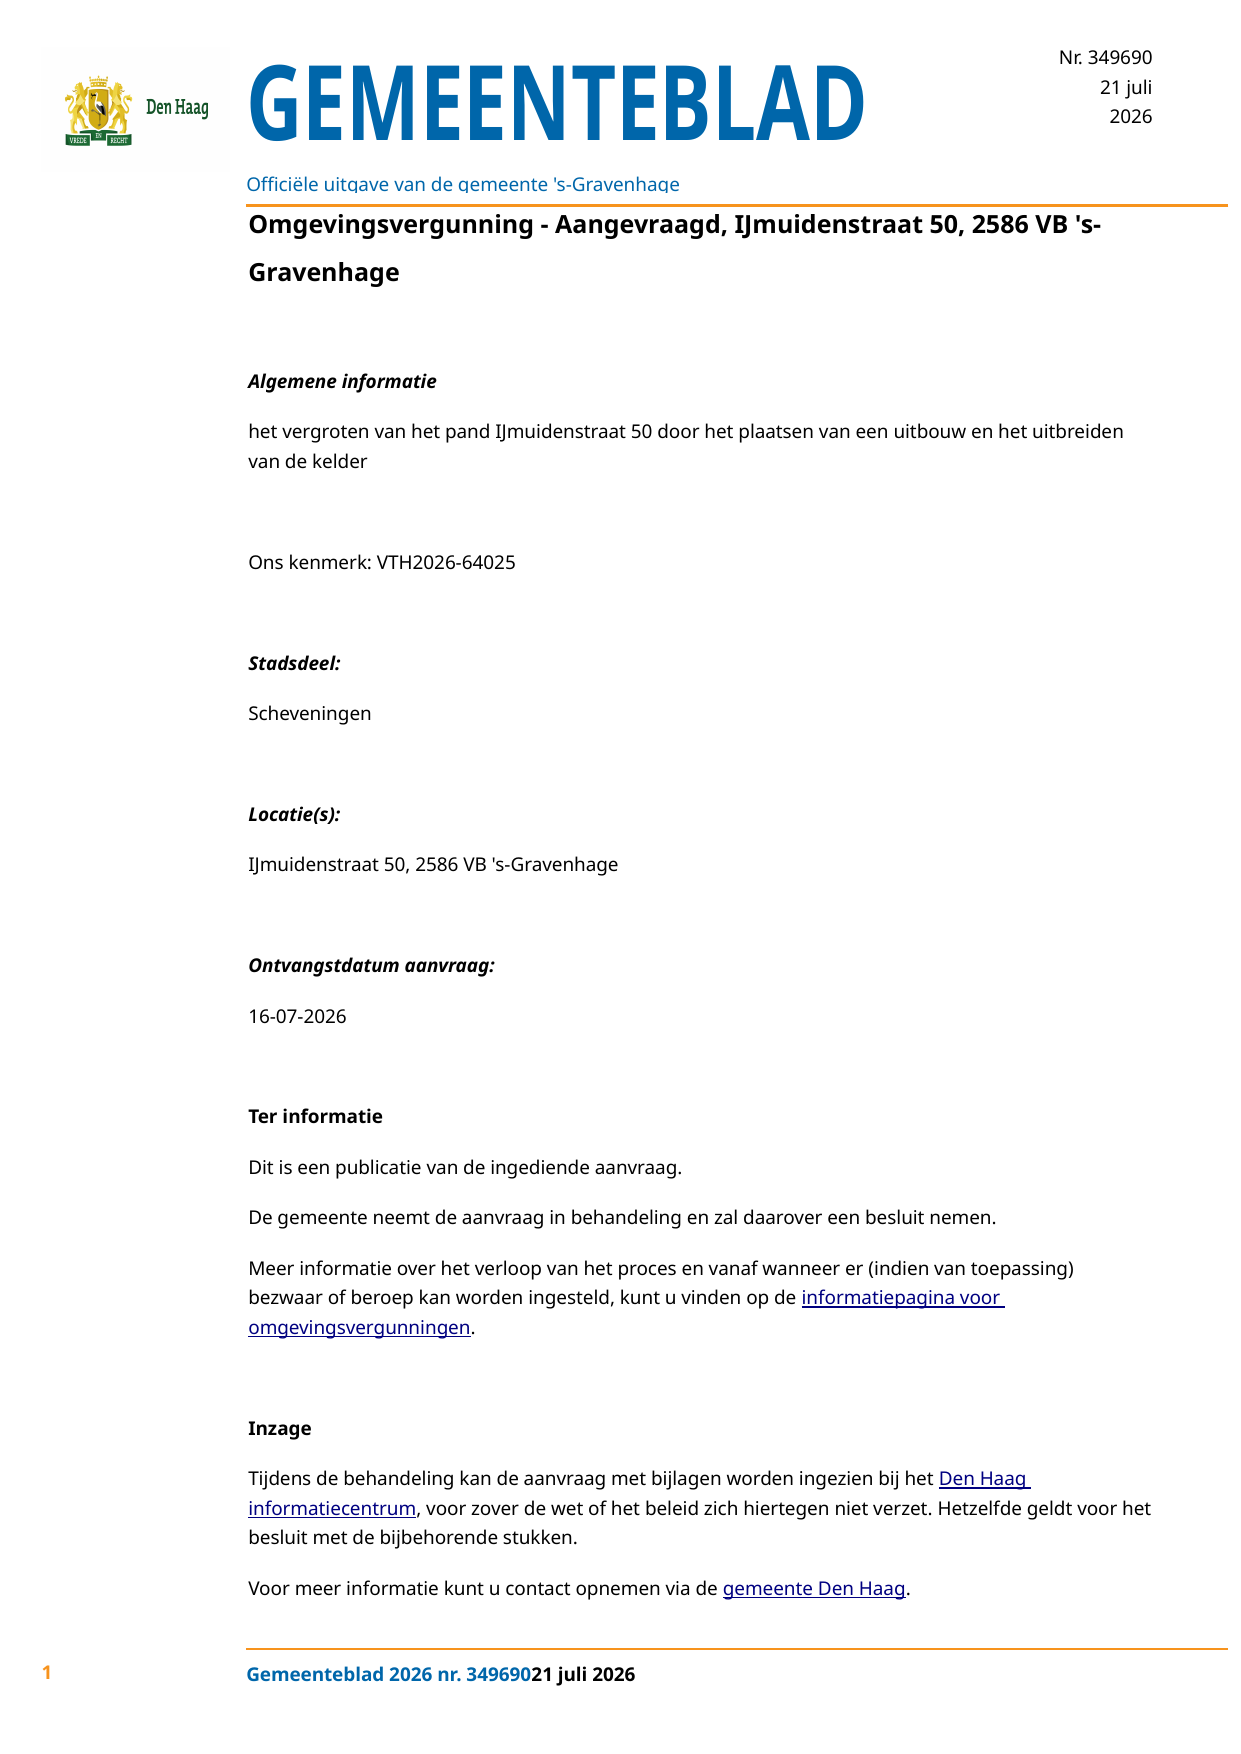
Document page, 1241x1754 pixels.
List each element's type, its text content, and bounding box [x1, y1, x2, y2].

text De gemeente neemt de aanvraag in behandeling en zal daarover een besluit nemen. [248, 1204, 1152, 1230]
text Ontvangstdatum aanvraag: [248, 952, 1152, 978]
text Ter informatie [248, 1104, 1152, 1129]
picture [41, 47, 231, 172]
text Algemene informatie [248, 368, 1152, 394]
text Locatie(s): [248, 801, 1152, 827]
text Stadsdeel: [248, 650, 1152, 676]
text Meer informatie over het verloop van het proces en vanaf wanneer er (indien van toepassing) bezwaar of beroep kan worden ingesteld, kunt u vinden op de informatiepagina voor omgevingsvergunningen. [248, 1255, 1152, 1340]
text Voor meer informatie kunt u contact opnemen via de gemeente Den Haag. [248, 1575, 1152, 1601]
text Tijdens de behandeling kan de aanvraag met bijlagen worden ingezien bij het Den Haag informatiecentrum, voor zover de wet of het beleid zich hiertegen niet verzet. Hetzelfde geldt voor het besluit met de bijbehorende stukken. [248, 1465, 1152, 1550]
text IJmuidenstraat 50, 2586 VB 's-Gravenhage [248, 852, 1152, 877]
text Dit is een publicatie van de ingediende aanvraag. [248, 1154, 1152, 1180]
text Inzage [248, 1415, 1152, 1441]
text het vergroten van het pand IJmuidenstraat 50 door het plaatsen van een uitbouw en het uitbreiden van de kelder [248, 419, 1152, 474]
text Omgevingsvergunning - Aangevraagd, IJmuidenstraat 50, 2586 VB 's-Gravenhage [248, 207, 1152, 288]
text 16-07-2026 [248, 1003, 1152, 1029]
text Scheveningen [248, 700, 1152, 726]
text Ons kenmerk: VTH2026-64025 [248, 549, 1152, 575]
